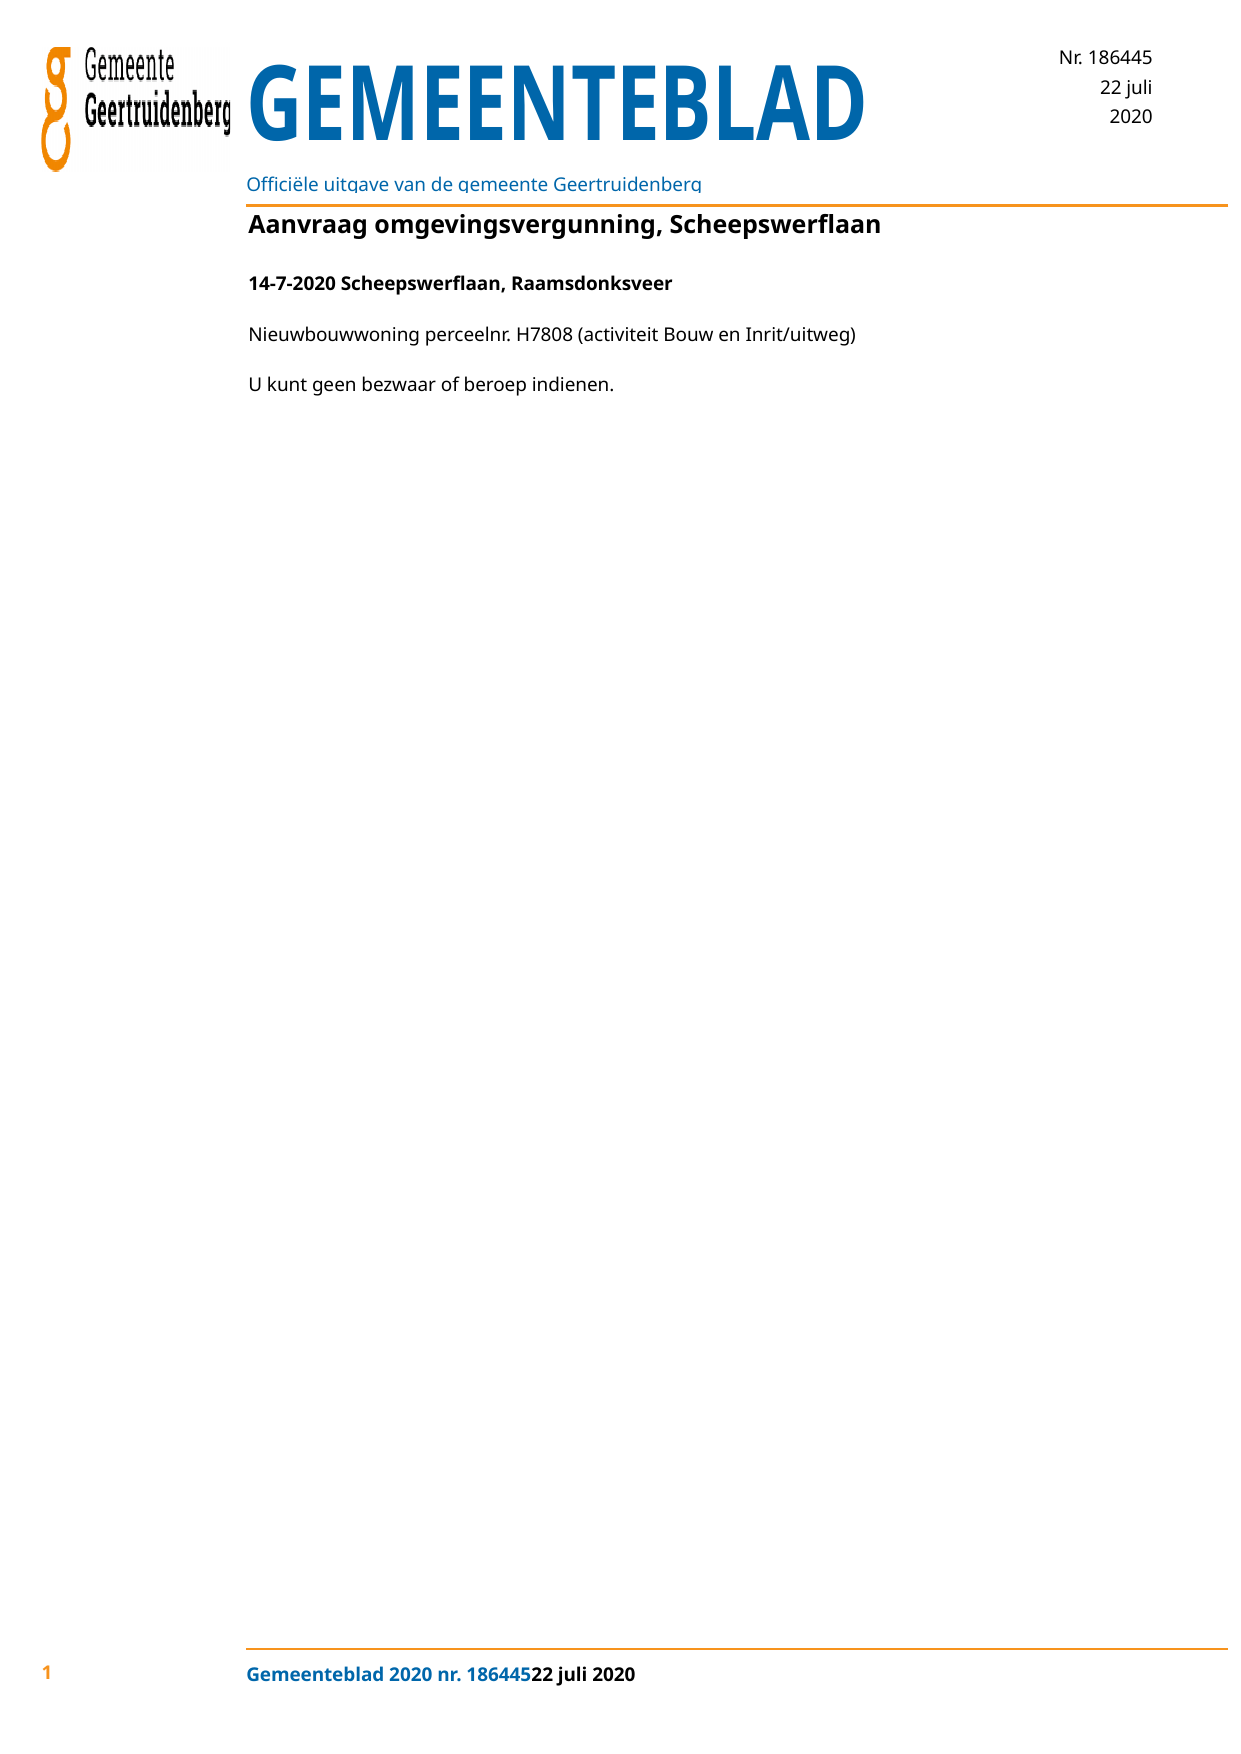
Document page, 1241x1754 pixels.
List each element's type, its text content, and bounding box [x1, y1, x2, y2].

text Nieuwbouwwoning perceelnr. H7808 (activiteit Bouw en Inrit/uitweg) [248, 321, 1152, 346]
text 14-7-2020 Scheepswerflaan, Raamsdonksveer [248, 270, 1152, 296]
text U kunt geen bezwaar of beroep indienen. [248, 371, 1152, 397]
text Aanvraag omgevingsvergunning, Scheepswerflaan [248, 207, 1152, 241]
picture [41, 47, 231, 172]
